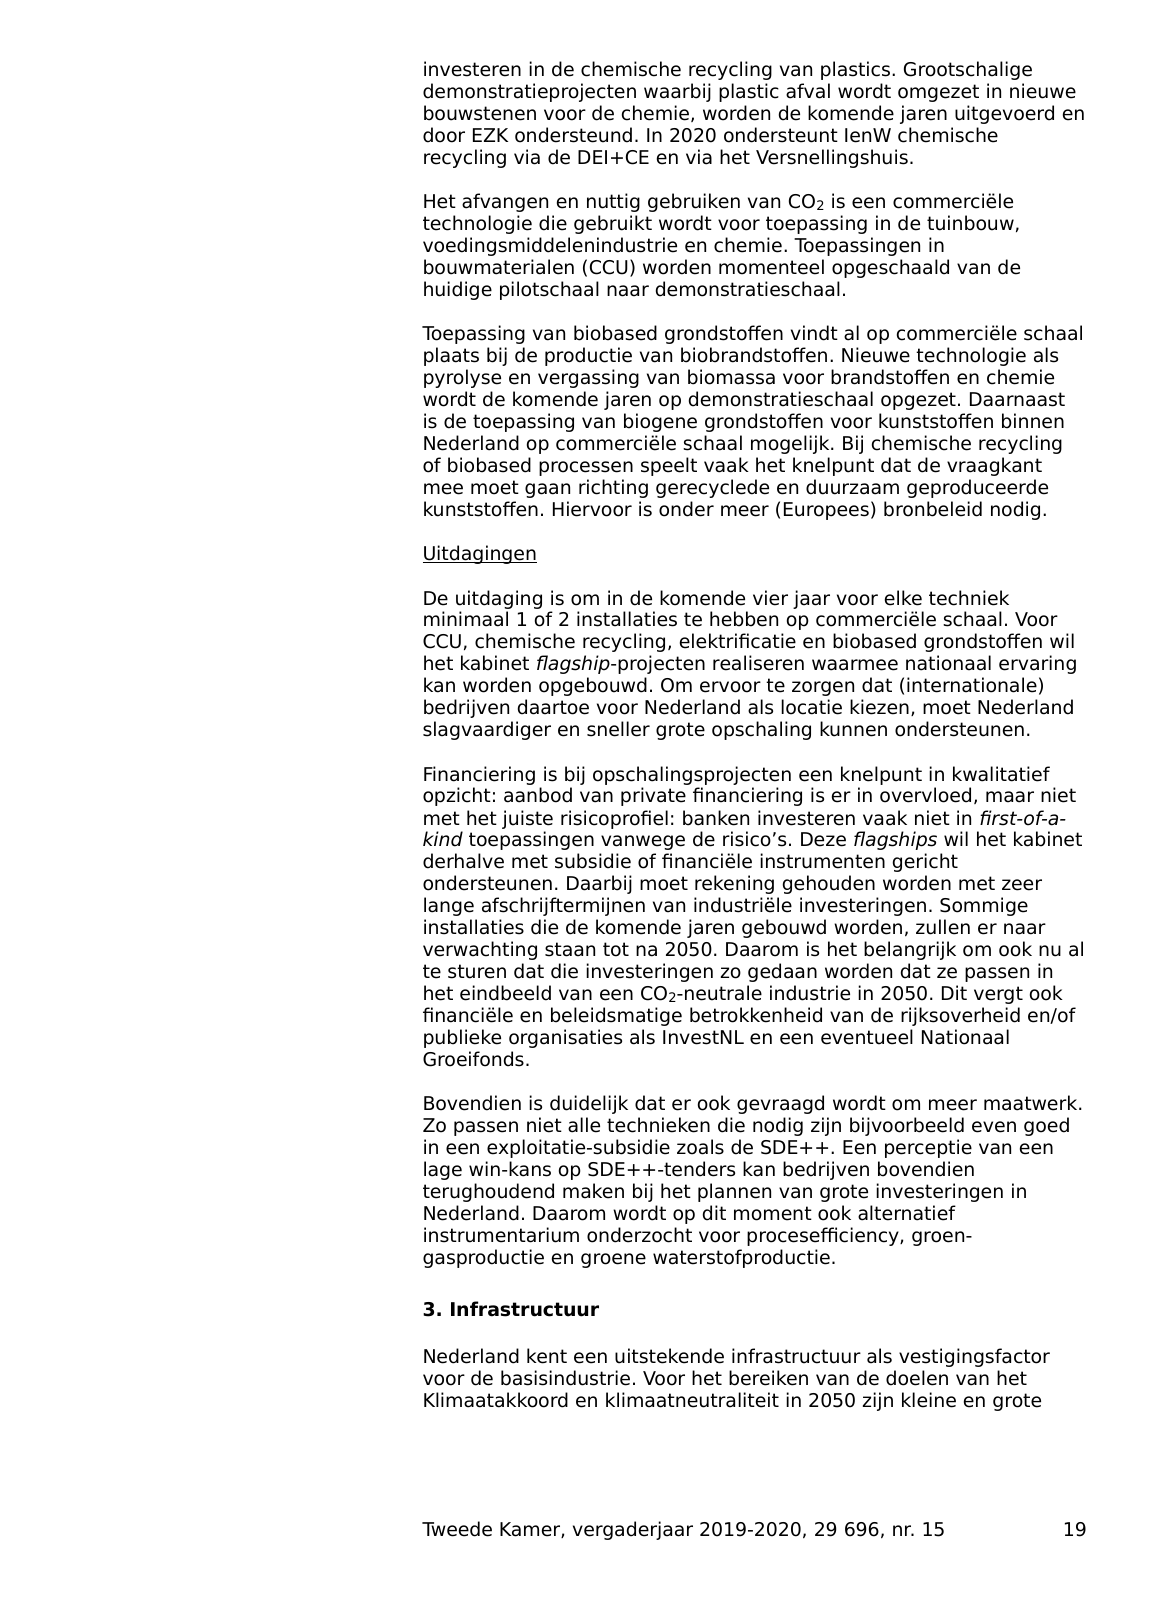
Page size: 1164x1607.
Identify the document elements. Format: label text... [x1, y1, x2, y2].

subtitle Uitdagingen [422, 543, 1087, 565]
text Financiering is bij opschalingsprojecten een knelpunt in kwalitatief opzicht: aanbod van private financiering is er in overvloed, maar niet met het juiste risicoprofiel: banken investeren vaak niet in first-of-a-kind toepassingen vanwege de risico’s. Deze flagships wil het kabinet derhalve met subsidie of financiële instrumenten gericht ondersteunen. Daarbij moet rekening gehouden worden met zeer lange afschrijftermijnen van industriële investeringen. Sommige installaties die de komende jaren gebouwd worden, zullen er naar verwachting staan tot na 2050. Daarom is het belangrijk om ook nu al te sturen dat die investeringen zo gedaan worden dat ze passen in het eindbeeld van een CO2-neutrale industrie in 2050. Dit vergt ook financiële en beleidsmatige betrokkenheid van de rijksoverheid en/of publieke organisaties als InvestNL en een eventueel Nationaal Groeifonds. [422, 763, 1087, 1071]
text Toepassing van biobased grondstoffen vindt al op commerciële schaal plaats bij de productie van biobrandstoffen. Nieuwe technologie als pyrolyse en vergassing van biomassa voor brandstoffen en chemie wordt de komende jaren op demonstratieschaal opgezet. Daarnaast is de toepassing van biogene grondstoffen voor kunststoffen binnen Nederland op commerciële schaal mogelijk. Bij chemische recycling of biobased processen speelt vaak het knelpunt dat de vraagkant mee moet gaan richting gerecyclede en duurzaam geproduceerde kunststoffen. Hiervoor is onder meer (Europees) bronbeleid nodig. [422, 323, 1087, 521]
text Nederland kent een uitstekende infrastructuur als vestigingsfactor voor de basisindustrie. Voor het bereiken van de doelen van het Klimaatakkoord en klimaatneutraliteit in 2050 zijn kleine en grote [422, 1346, 1087, 1412]
text Het afvangen en nuttig gebruiken van CO2 is een commerciële technologie die gebruikt wordt voor toepassing in de tuinbouw, voedingsmiddelenindustrie en chemie. Toepassingen in bouwmaterialen (CCU) worden momenteel opgeschaald van de huidige pilotschaal naar demonstratieschaal. [422, 191, 1087, 301]
text Bovendien is duidelijk dat er ook gevraagd wordt om meer maatwerk. Zo passen niet alle technieken die nodig zijn bijvoorbeeld even goed in een exploitatie-subsidie zoals de SDE++. Een perceptie van een lage win-kans op SDE++-tenders kan bedrijven bovendien terughoudend maken bij het plannen van grote investeringen in Nederland. Daarom wordt op dit moment ook alternatief instrumentarium onderzocht voor procesefficiency, groen-gasproductie en groene waterstofproductie. [422, 1093, 1087, 1269]
subtitle 3. Infrastructuur [422, 1299, 1087, 1321]
text De uitdaging is om in de komende vier jaar voor elke techniek minimaal 1 of 2 installaties te hebben op commerciële schaal. Voor CCU, chemische recycling, elektrificatie en biobased grondstoffen wil het kabinet flagship-projecten realiseren waarmee nationaal ervaring kan worden opgebouwd. Om ervoor te zorgen dat (internationale) bedrijven daartoe voor Nederland als locatie kiezen, moet Nederland slagvaardiger en sneller grote opschaling kunnen ondersteunen. [422, 587, 1087, 741]
text investeren in de chemische recycling van plastics. Grootschalige demonstratieprojecten waarbij plastic afval wordt omgezet in nieuwe bouwstenen voor de chemie, worden de komende jaren uitgevoerd en door EZK ondersteund. In 2020 ondersteunt IenW chemische recycling via de DEI+CE en via het Versnellingshuis. [422, 59, 1087, 169]
